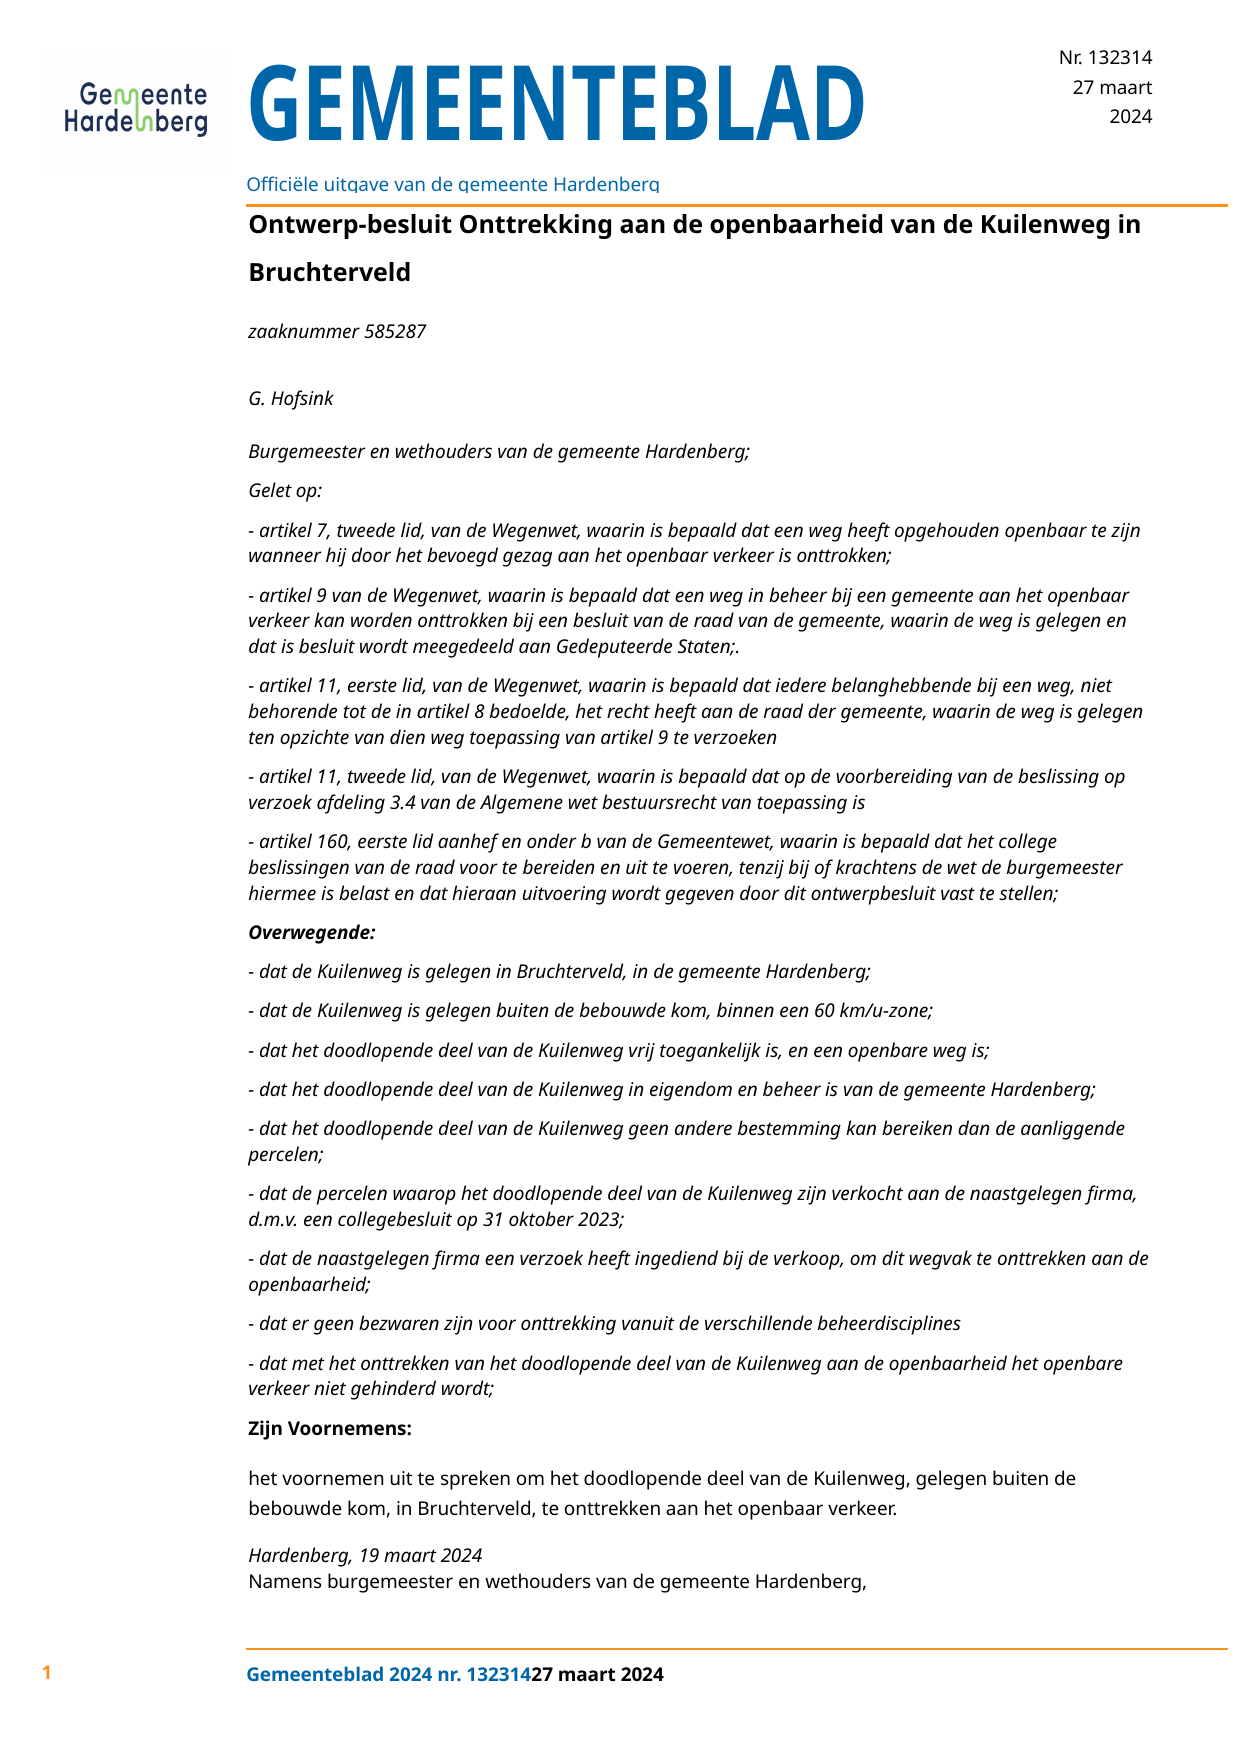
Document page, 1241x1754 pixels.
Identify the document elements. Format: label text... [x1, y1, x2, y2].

text - dat met het onttrekken van het doodlopende deel van de Kuilenweg aan de openbaarheid het openbare verkeer niet gehinderd wordt; [248, 1350, 1152, 1401]
text Overwegende: [248, 919, 1152, 945]
text - dat de Kuilenweg is gelegen buiten de bebouwde kom, binnen een 60 km/u-zone; [248, 998, 1152, 1023]
text G. Hofsink [248, 386, 1152, 411]
text Namens burgemeester en wethouders van de gemeente Hardenberg, [248, 1568, 1152, 1594]
text - artikel 11, tweede lid, van de Wegenwet, waarin is bepaald dat op de voorbereiding van de beslissing op verzoek afdeling 3.4 van de Algemene wet bestuursrecht van toepassing is [248, 763, 1152, 815]
text - artikel 7, tweede lid, van de Wegenwet, waarin is bepaald dat een weg heeft opgehouden openbaar te zijn wanneer hij door het bevoegd gezag aan het openbaar verkeer is onttrokken; [248, 517, 1152, 568]
text Ontwerp-besluit Onttrekking aan de openbaarheid van de Kuilenweg in Bruchterveld [248, 207, 1152, 288]
text - dat de Kuilenweg is gelegen in Bruchterveld, in de gemeente Hardenberg; [248, 958, 1152, 984]
text Zijn Voornemens: [248, 1415, 1152, 1441]
text - artikel 11, eerste lid, van de Wegenwet, waarin is bepaald dat iedere belanghebbende bij een weg, niet behorende tot de in artikel 8 bedoelde, het recht heeft aan de raad der gemeente, waarin de weg is gelegen ten opzichte van dien weg toepassing van artikel 9 te verzoeken [248, 673, 1152, 750]
text - dat de naastgelegen firma een verzoek heeft ingediend bij de verkoop, om dit wegvak te onttrekken aan de openbaarheid; [248, 1246, 1152, 1297]
text - artikel 9 van de Wegenwet, waarin is bepaald dat een weg in beheer bij een gemeente aan het openbaar verkeer kan worden onttrokken bij een besluit van de raad van de gemeente, waarin de weg is gelegen en dat is besluit wordt meegedeeld aan Gedeputeerde Staten;. [248, 582, 1152, 659]
picture [41, 47, 231, 172]
text - artikel 160, eerste lid aanhef en onder b van de Gemeentewet, waarin is bepaald dat het college beslissingen van de raad voor te bereiden en uit te voeren, tenzij bij of krachtens de wet de burgemeester hiermee is belast en dat hieraan uitvoering wordt gegeven door dit ontwerpbesluit vast te stellen; [248, 828, 1152, 906]
text Burgemeester en wethouders van de gemeente Hardenberg; [248, 438, 1152, 464]
text Gelet op: [248, 478, 1152, 503]
text zaaknummer 585287 [248, 318, 1152, 344]
text het voornemen uit te spreken om het doodlopende deel van de Kuilenweg, gelegen buiten de bebouwde kom, in Bruchterveld, te onttrekken aan het openbaar verkeer. [248, 1465, 1152, 1521]
text - dat het doodlopende deel van de Kuilenweg geen andere bestemming kan bereiken dan de aanliggende percelen; [248, 1116, 1152, 1167]
text - dat er geen bezwaren zijn voor onttrekking vanuit de verschillende beheerdisciplines [248, 1311, 1152, 1336]
text Hardenberg, 19 maart 2024 [248, 1543, 1152, 1568]
text - dat het doodlopende deel van de Kuilenweg vrij toegankelijk is, en een openbare weg is; [248, 1037, 1152, 1063]
text - dat de percelen waarop het doodlopende deel van de Kuilenweg zijn verkocht aan de naastgelegen firma, d.m.v. een collegebesluit op 31 oktober 2023; [248, 1181, 1152, 1232]
text - dat het doodlopende deel van de Kuilenweg in eigendom en beheer is van de gemeente Hardenberg; [248, 1076, 1152, 1102]
